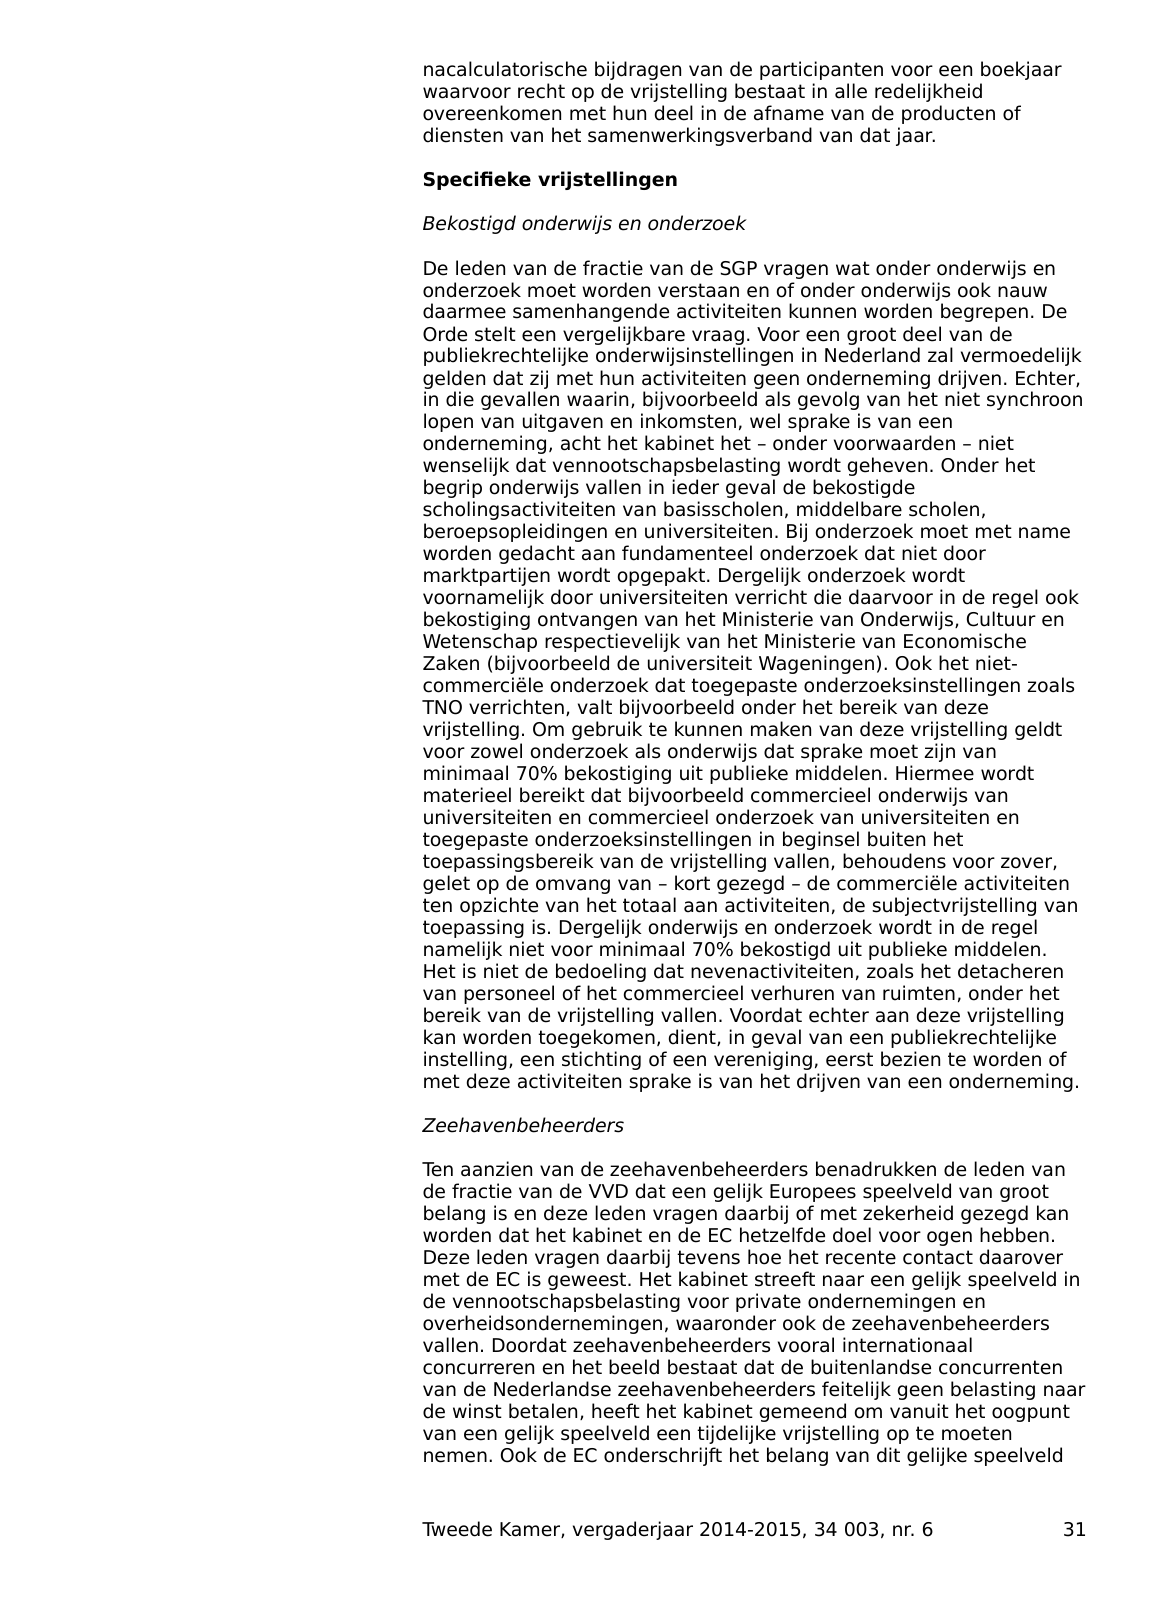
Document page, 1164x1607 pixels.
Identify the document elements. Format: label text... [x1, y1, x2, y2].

text De leden van de fractie van de SGP vragen wat onder onderwijs en onderzoek moet worden verstaan en of onder onderwijs ook nauw daarmee samenhangende activiteiten kunnen worden begrepen. De Orde stelt een vergelijkbare vraag. Voor een groot deel van de publiekrechtelijke onderwijsinstellingen in Nederland zal vermoedelijk gelden dat zij met hun activiteiten geen onderneming drijven. Echter, in die gevallen waarin, bijvoorbeeld als gevolg van het niet synchroon lopen van uitgaven en inkomsten, wel sprake is van een onderneming, acht het kabinet het – onder voorwaarden – niet wenselijk dat vennootschapsbelasting wordt geheven. Onder het begrip onderwijs vallen in ieder geval de bekostigde scholingsactiviteiten van basisscholen, middelbare scholen, beroepsopleidingen en universiteiten. Bij onderzoek moet met name worden gedacht aan fundamenteel onderzoek dat niet door marktpartijen wordt opgepakt. Dergelijk onderzoek wordt voornamelijk door universiteiten verricht die daarvoor in de regel ook bekostiging ontvangen van het Ministerie van Onderwijs, Cultuur en Wetenschap respectievelijk van het Ministerie van Economische Zaken (bijvoorbeeld de universiteit Wageningen). Ook het niet-commerciële onderzoek dat toegepaste onderzoeksinstellingen zoals TNO verrichten, valt bijvoorbeeld onder het bereik van deze vrijstelling. Om gebruik te kunnen maken van deze vrijstelling geldt voor zowel onderzoek als onderwijs dat sprake moet zijn van minimaal 70% bekostiging uit publieke middelen. Hiermee wordt materieel bereikt dat bijvoorbeeld commercieel onderwijs van universiteiten en commercieel onderzoek van universiteiten en toegepaste onderzoeksinstellingen in beginsel buiten het toepassingsbereik van de vrijstelling vallen, behoudens voor zover, gelet op de omvang van – kort gezegd – de commerciële activiteiten ten opzichte van het totaal aan activiteiten, de subjectvrijstelling van toepassing is. Dergelijk onderwijs en onderzoek wordt in de regel namelijk niet voor minimaal 70% bekostigd uit publieke middelen. Het is niet de bedoeling dat nevenactiviteiten, zoals het detacheren van personeel of het commercieel verhuren van ruimten, onder het bereik van de vrijstelling vallen. Voordat echter aan deze vrijstelling kan worden toegekomen, dient, in geval van een publiekrechtelijke instelling, een stichting of een vereniging, eerst bezien te worden of met deze activiteiten sprake is van het drijven van een onderneming. [422, 257, 1087, 1093]
text nacalculatorische bijdragen van de participanten voor een boekjaar waarvoor recht op de vrijstelling bestaat in alle redelijkheid overeenkomen met hun deel in de afname van de producten of diensten van het samenwerkingsverband van dat jaar. [422, 59, 1087, 147]
subtitle Zeehavenbeheerders [422, 1115, 1087, 1137]
text Ten aanzien van de zeehavenbeheerders benadrukken de leden van de fractie van de VVD dat een gelijk Europees speelveld van groot belang is en deze leden vragen daarbij of met zekerheid gezegd kan worden dat het kabinet en de EC hetzelfde doel voor ogen hebben. Deze leden vragen daarbij tevens hoe het recente contact daarover met de EC is geweest. Het kabinet streeft naar een gelijk speelveld in de vennootschapsbelasting voor private ondernemingen en overheidsondernemingen, waaronder ook de zeehavenbeheerders vallen. Doordat zeehavenbeheerders vooral internationaal concurreren en het beeld bestaat dat de buitenlandse concurrenten van de Nederlandse zeehavenbeheerders feitelijk geen belasting naar de winst betalen, heeft het kabinet gemeend om vanuit het oogpunt van een gelijk speelveld een tijdelijke vrijstelling op te moeten nemen. Ook de EC onderschrijft het belang van dit gelijke speelveld [422, 1159, 1087, 1467]
subtitle Bekostigd onderwijs en onderzoek [422, 213, 1087, 235]
subtitle Specifieke vrijstellingen [422, 169, 1087, 191]
